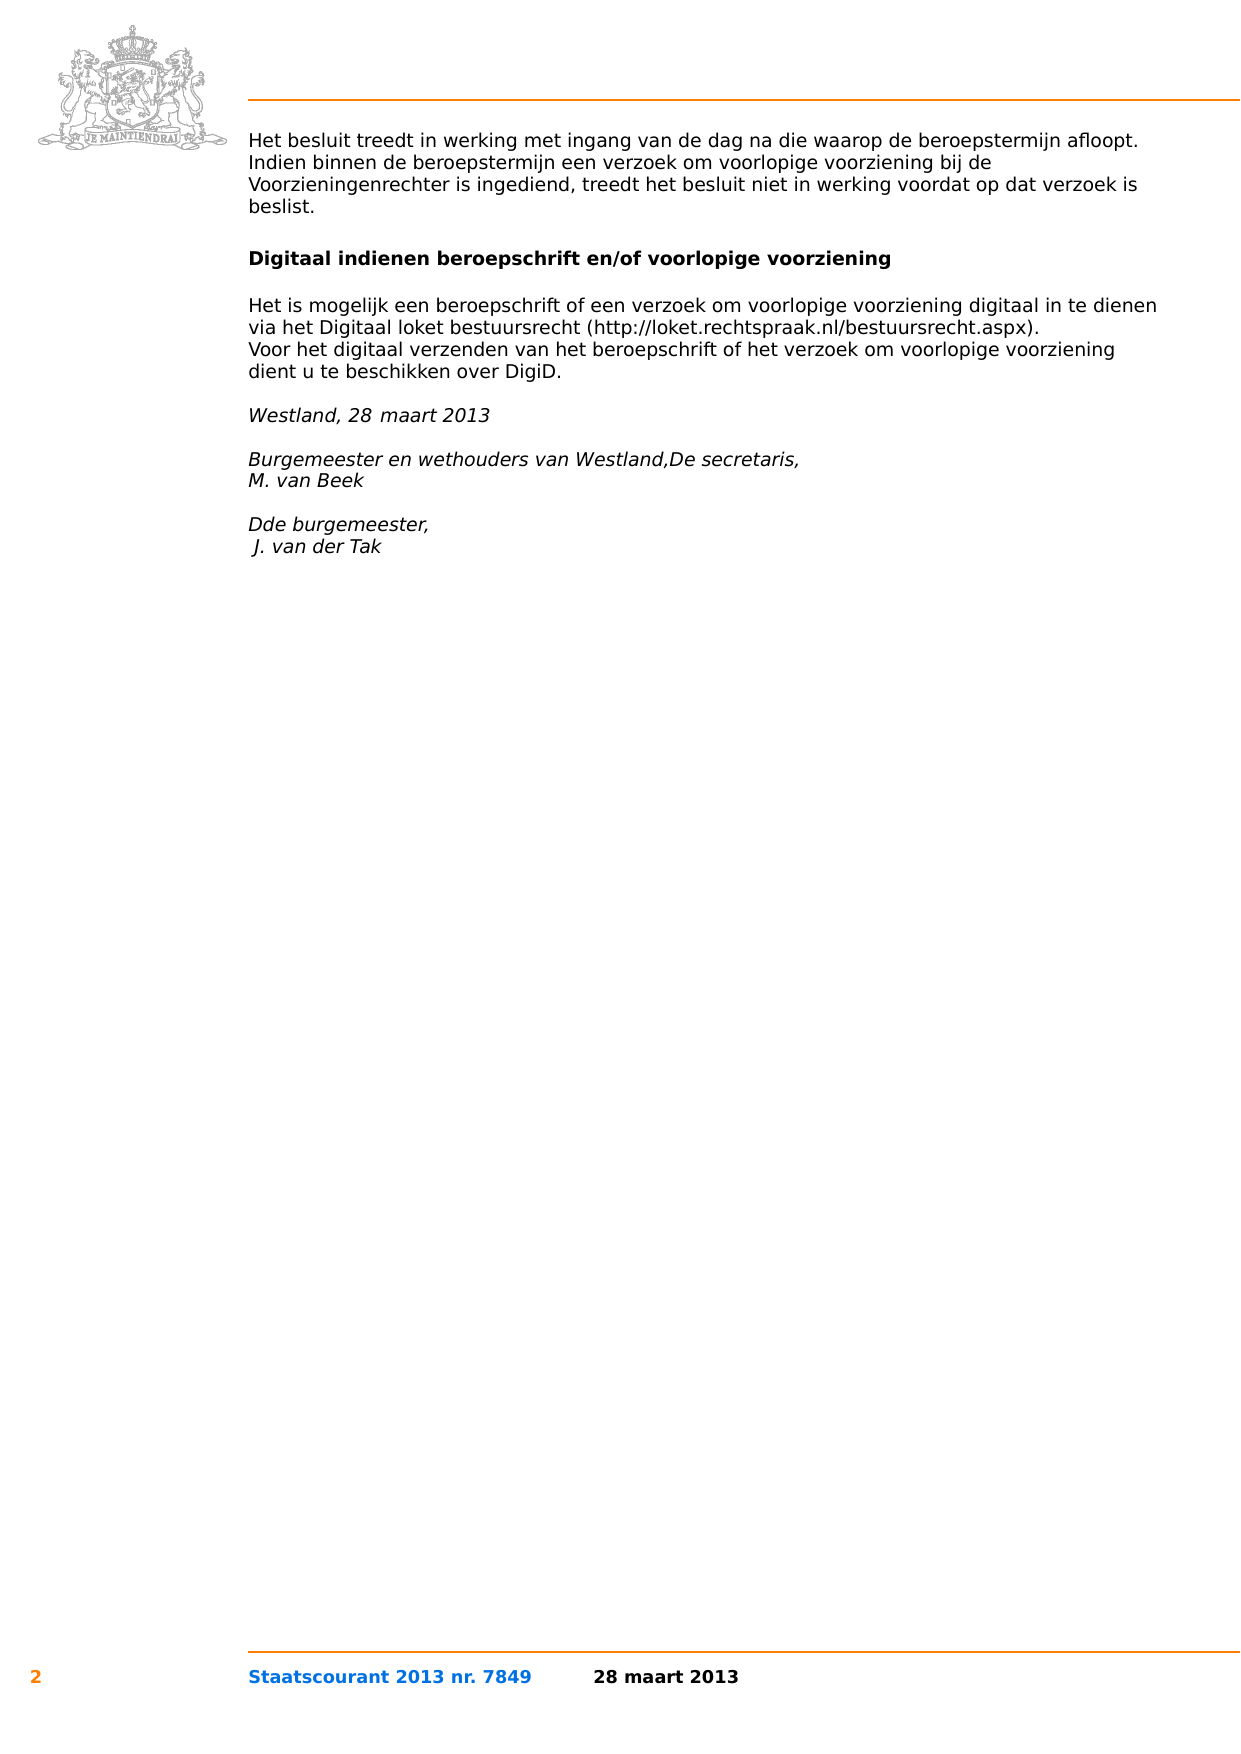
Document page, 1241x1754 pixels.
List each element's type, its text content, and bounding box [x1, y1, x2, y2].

subtitle Digitaal indienen beroepschrift en/of voorlopige voorziening [248, 248, 1163, 270]
text Burgemeester en wethouders van Westland,De secretaris, M. van Beek [248, 448, 1163, 492]
text Het besluit treedt in werking met ingang van de dag na die waarop de beroepstermijn afloopt. Indien binnen de beroepstermijn een verzoek om voorlopige voorziening bij de Voorzieningenrechter is ingediend, treedt het besluit niet in werking voordat op dat verzoek is beslist. [248, 130, 1163, 218]
text Voor het digitaal verzenden van het beroepschrift of het verzoek om voorlopige voorziening dient u te beschikken over DigiD. [248, 339, 1163, 383]
picture [38, 25, 227, 150]
text Dde burgemeester, J. van der Tak [248, 514, 1163, 558]
text Westland, 28 maart 2013 [248, 404, 1163, 427]
text Het is mogelijk een beroepschrift of een verzoek om voorlopige voorziening digitaal in te dienen via het Digitaal loket bestuursrecht (http://loket.rechtspraak.nl/bestuursrecht.aspx). [248, 295, 1163, 339]
